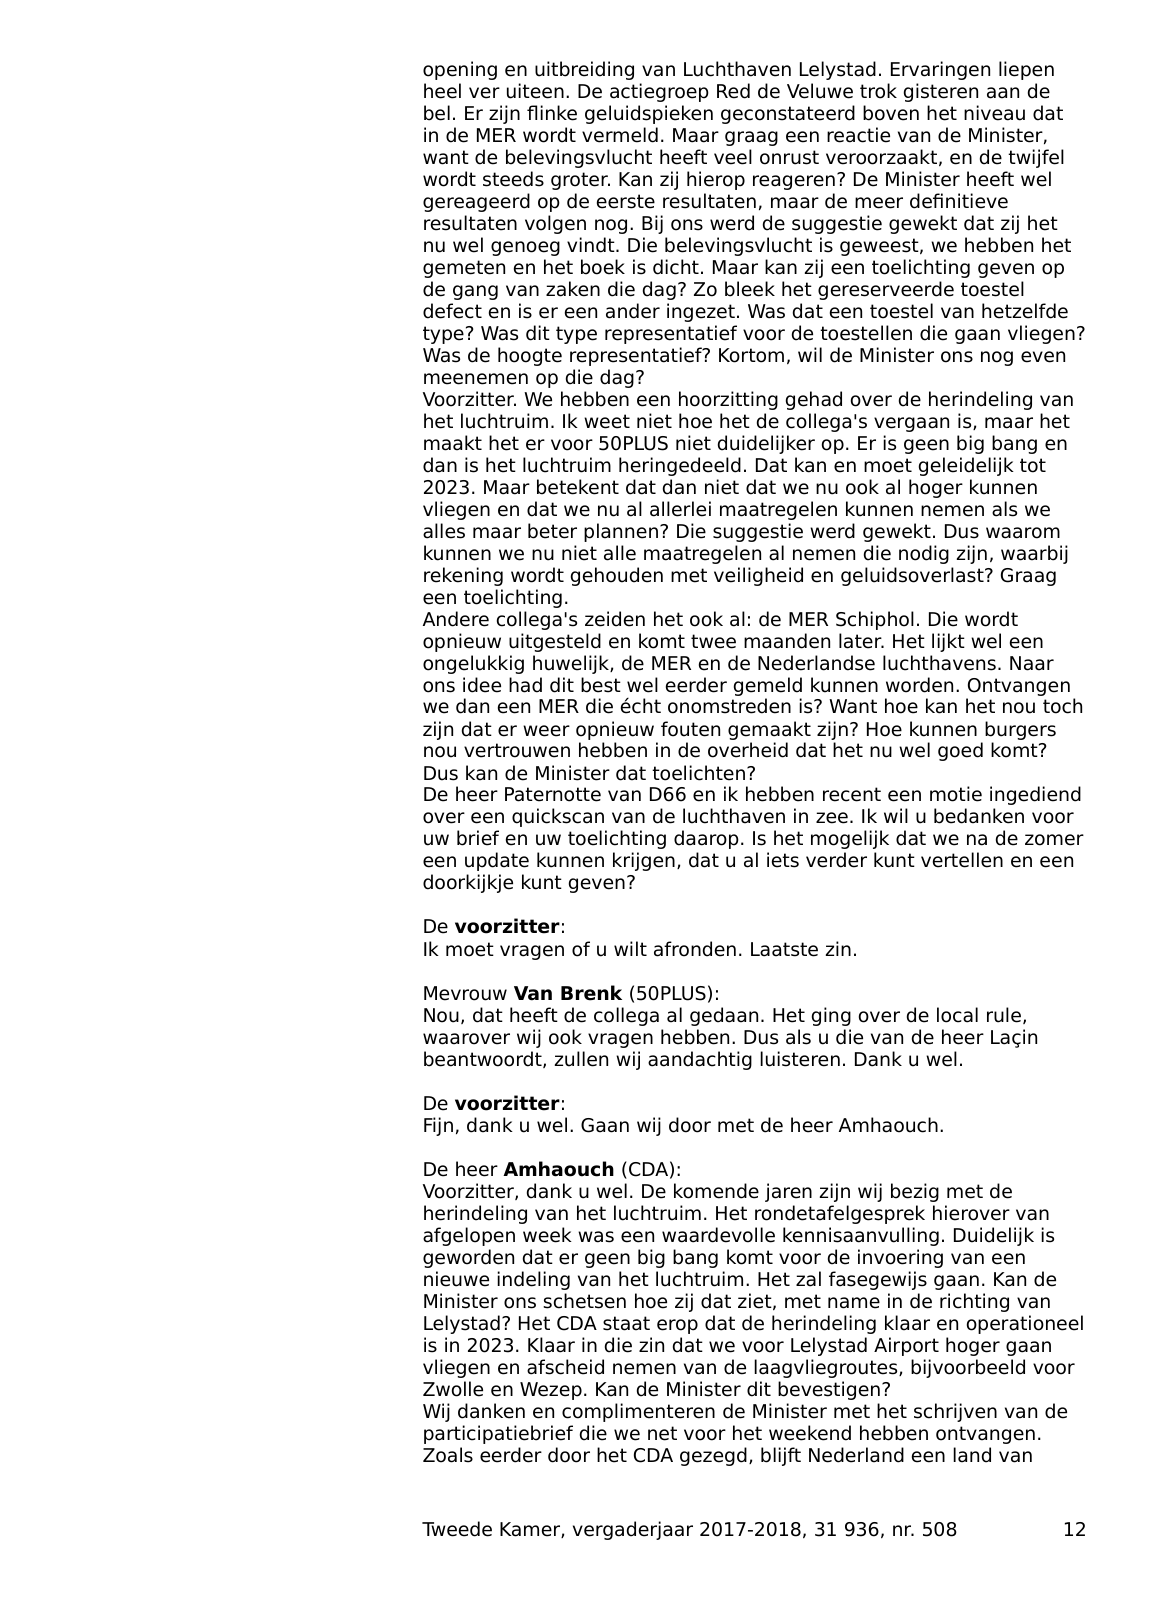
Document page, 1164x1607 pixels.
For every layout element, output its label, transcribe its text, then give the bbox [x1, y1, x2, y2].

text Voorzitter, dank u wel. De komende jaren zijn wij bezig met de herindeling van het luchtruim. Het rondetafelgesprek hierover van afgelopen week was een waardevolle kennisaanvulling. Duidelijk is geworden dat er geen big bang komt voor de invoering van een nieuwe indeling van het luchtruim. Het zal fasegewijs gaan. Kan de Minister ons schetsen hoe zij dat ziet, met name in de richting van Lelystad? Het CDA staat erop dat de herindeling klaar en operationeel is in 2023. Klaar in die zin dat we voor Lelystad Airport hoger gaan vliegen en afscheid nemen van de laagvliegroutes, bijvoorbeeld voor Zwolle en Wezep. Kan de Minister dit bevestigen? [422, 1181, 1087, 1401]
text Voorzitter. We hebben een hoorzitting gehad over de herindeling van het luchtruim. Ik weet niet hoe het de collega's vergaan is, maar het maakt het er voor 50PLUS niet duidelijker op. Er is geen big bang en dan is het luchtruim heringedeeld. Dat kan en moet geleidelijk tot 2023. Maar betekent dat dan niet dat we nu ook al hoger kunnen vliegen en dat we nu al allerlei maatregelen kunnen nemen als we alles maar beter plannen? Die suggestie werd gewekt. Dus waarom kunnen we nu niet alle maatregelen al nemen die nodig zijn, waarbij rekening wordt gehouden met veiligheid en geluidsoverlast? Graag een toelichting. [422, 389, 1087, 608]
text opening en uitbreiding van Luchthaven Lelystad. Ervaringen liepen heel ver uiteen. De actiegroep Red de Veluwe trok gisteren aan de bel. Er zijn flinke geluidspieken geconstateerd boven het niveau dat in de MER wordt vermeld. Maar graag een reactie van de Minister, want de belevingsvlucht heeft veel onrust veroorzaakt, en de twijfel wordt steeds groter. Kan zij hierop reageren? De Minister heeft wel gereageerd op de eerste resultaten, maar de meer definitieve resultaten volgen nog. Bij ons werd de suggestie gewekt dat zij het nu wel genoeg vindt. Die belevingsvlucht is geweest, we hebben het gemeten en het boek is dicht. Maar kan zij een toelichting geven op de gang van zaken die dag? Zo bleek het gereserveerde toestel defect en is er een ander ingezet. Was dat een toestel van hetzelfde type? Was dit type representatief voor de toestellen die gaan vliegen? Was de hoogte representatief? Kortom, wil de Minister ons nog even meenemen op die dag? [422, 59, 1087, 389]
text Nou, dat heeft de collega al gedaan. Het ging over de local rule, waarover wij ook vragen hebben. Dus als u die van de heer Laçin beantwoordt, zullen wij aandachtig luisteren. Dank u wel. [422, 1004, 1087, 1071]
text De voorzitter: [422, 1093, 1087, 1115]
text Fijn, dank u wel. Gaan wij door met de heer Amhaouch. [422, 1115, 1087, 1137]
text Wij danken en complimenteren de Minister met het schrijven van de participatiebrief die we net voor het weekend hebben ontvangen. Zoals eerder door het CDA gezegd, blijft Nederland een land van [422, 1401, 1087, 1467]
text De heer Paternotte van D66 en ik hebben recent een motie ingediend over een quickscan van de luchthaven in zee. Ik wil u bedanken voor uw brief en uw toelichting daarop. Is het mogelijk dat we na de zomer een update kunnen krijgen, dat u al iets verder kunt vertellen en een doorkijkje kunt geven? [422, 784, 1087, 894]
text Andere collega's zeiden het ook al: de MER Schiphol. Die wordt opnieuw uitgesteld en komt twee maanden later. Het lijkt wel een ongelukkig huwelijk, de MER en de Nederlandse luchthavens. Naar ons idee had dit best wel eerder gemeld kunnen worden. Ontvangen we dan een MER die écht onomstreden is? Want hoe kan het nou toch zijn dat er weer opnieuw fouten gemaakt zijn? Hoe kunnen burgers nou vertrouwen hebben in de overheid dat het nu wel goed komt? Dus kan de Minister dat toelichten? [422, 608, 1087, 784]
text Mevrouw Van Brenk (50PLUS): [422, 983, 1087, 1004]
text De heer Amhaouch (CDA): [422, 1159, 1087, 1181]
text De voorzitter: [422, 916, 1087, 938]
text Ik moet vragen of u wilt afronden. Laatste zin. [422, 938, 1087, 960]
